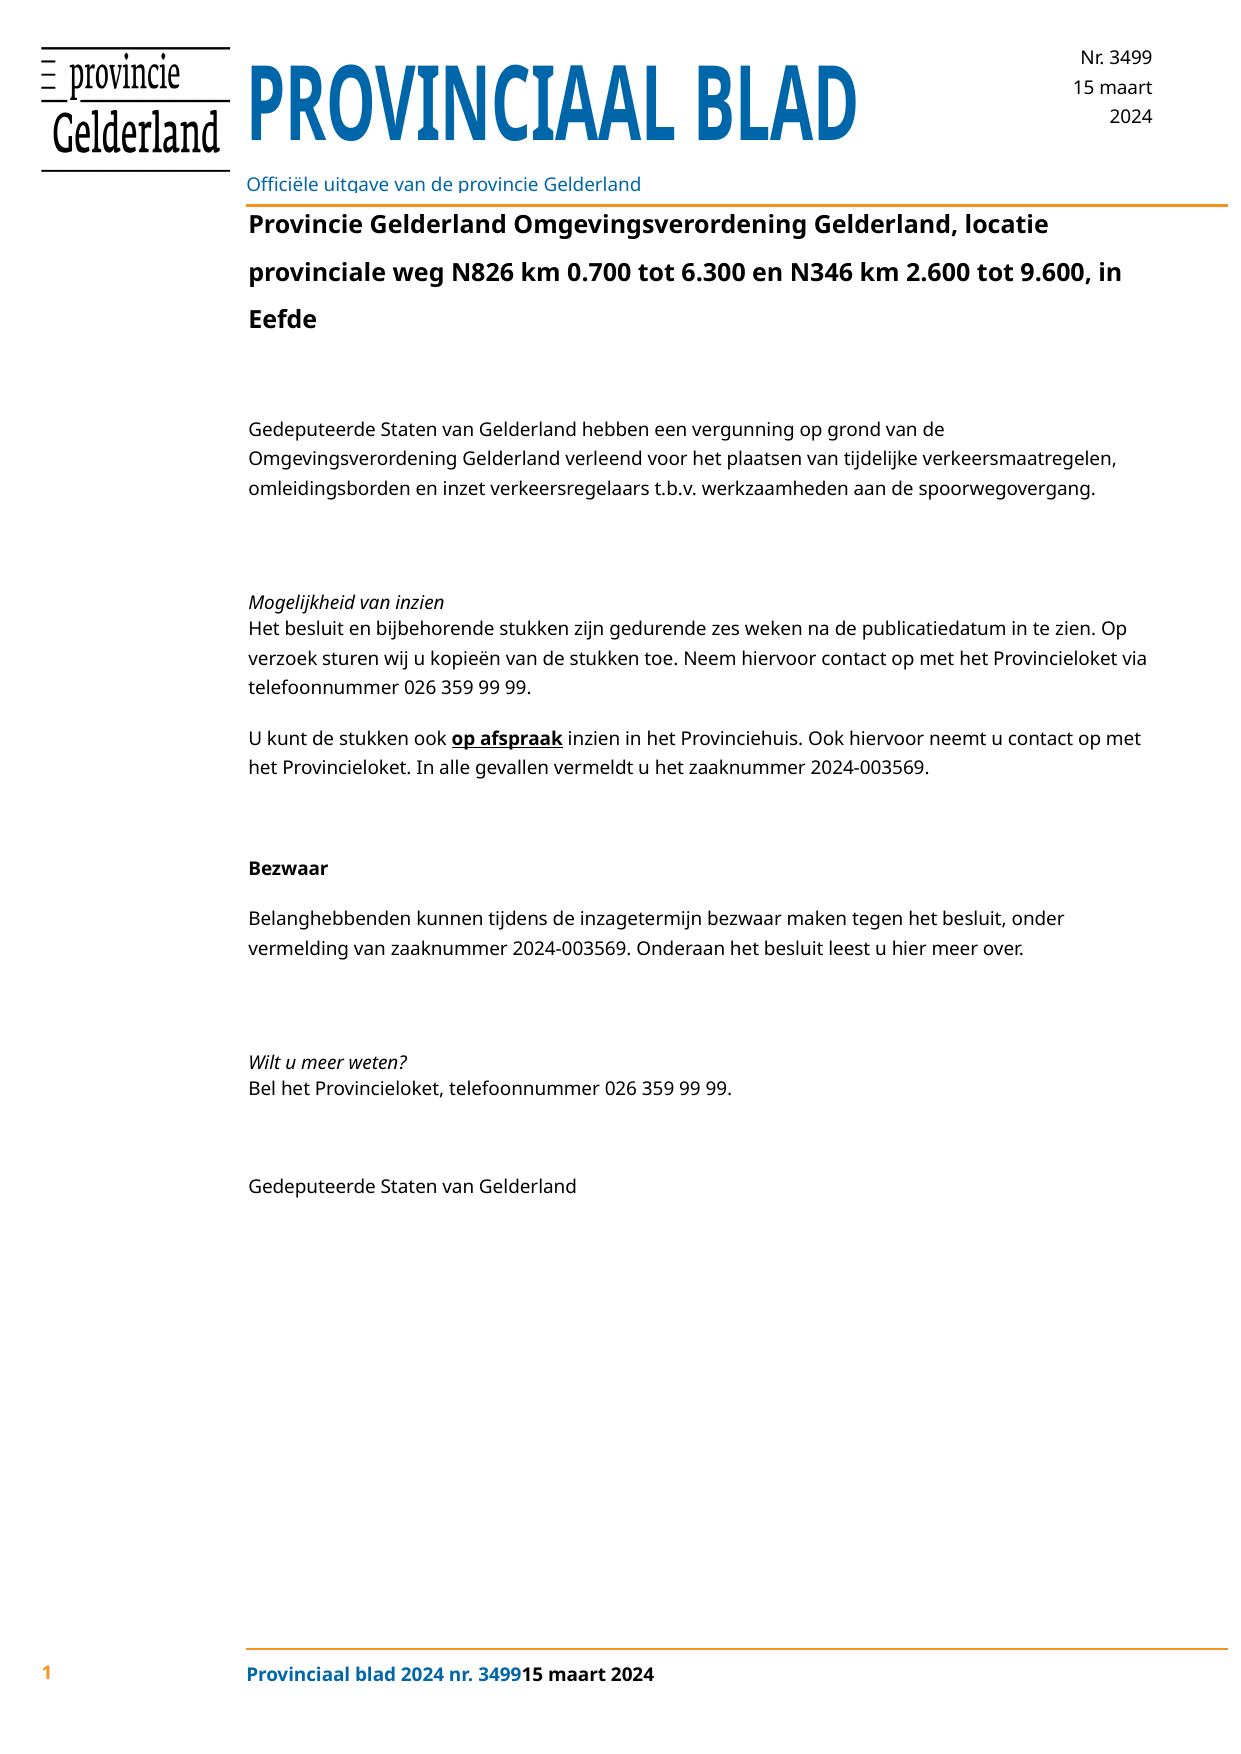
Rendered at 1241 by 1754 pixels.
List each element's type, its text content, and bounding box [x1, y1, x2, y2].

text Belanghebbenden kunnen tijdens de inzagetermijn bezwaar maken tegen het besluit, onder vermelding van zaaknummer 2024-003569. Onderaan het besluit leest u hier meer over. [248, 906, 1152, 961]
text U kunt de stukken ook op afspraak inzien in het Provinciehuis. Ook hiervoor neemt u contact op met het Provincieloket. In alle gevallen vermeldt u het zaaknummer 2024-003569. [248, 725, 1152, 780]
text Het besluit en bijbehorende stukken zijn gedurende zes weken na de publicatiedatum in te zien. Op verzoek sturen wij u kopieën van de stukken toe. Neem hiervoor contact op met het Provincieloket via telefoonnummer 026 359 99 99. [248, 615, 1152, 700]
text Mogelijkheid van inzien [248, 589, 1152, 615]
text Wilt u meer weten? [248, 1049, 1152, 1075]
picture [41, 47, 231, 172]
text Bezwaar [248, 855, 1152, 881]
text Gedeputeerde Staten van Gelderland hebben een vergunning op grond van de Omgevingsverordening Gelderland verleend voor het plaatsen van tijdelijke verkeersmaatregelen, omleidingsborden en inzet verkeersregelaars t.b.v. werkzaamheden aan de spoorwegovergang. [248, 416, 1152, 501]
text Provincie Gelderland Omgevingsverordening Gelderland, locatie provinciale weg N826 km 0.700 tot 6.300 en N346 km 2.600 tot 9.600, in Eefde [248, 207, 1152, 336]
text Gedeputeerde Staten van Gelderland [248, 1173, 1152, 1199]
text Bel het Provincieloket, telefoonnummer 026 359 99 99. [248, 1075, 1152, 1101]
